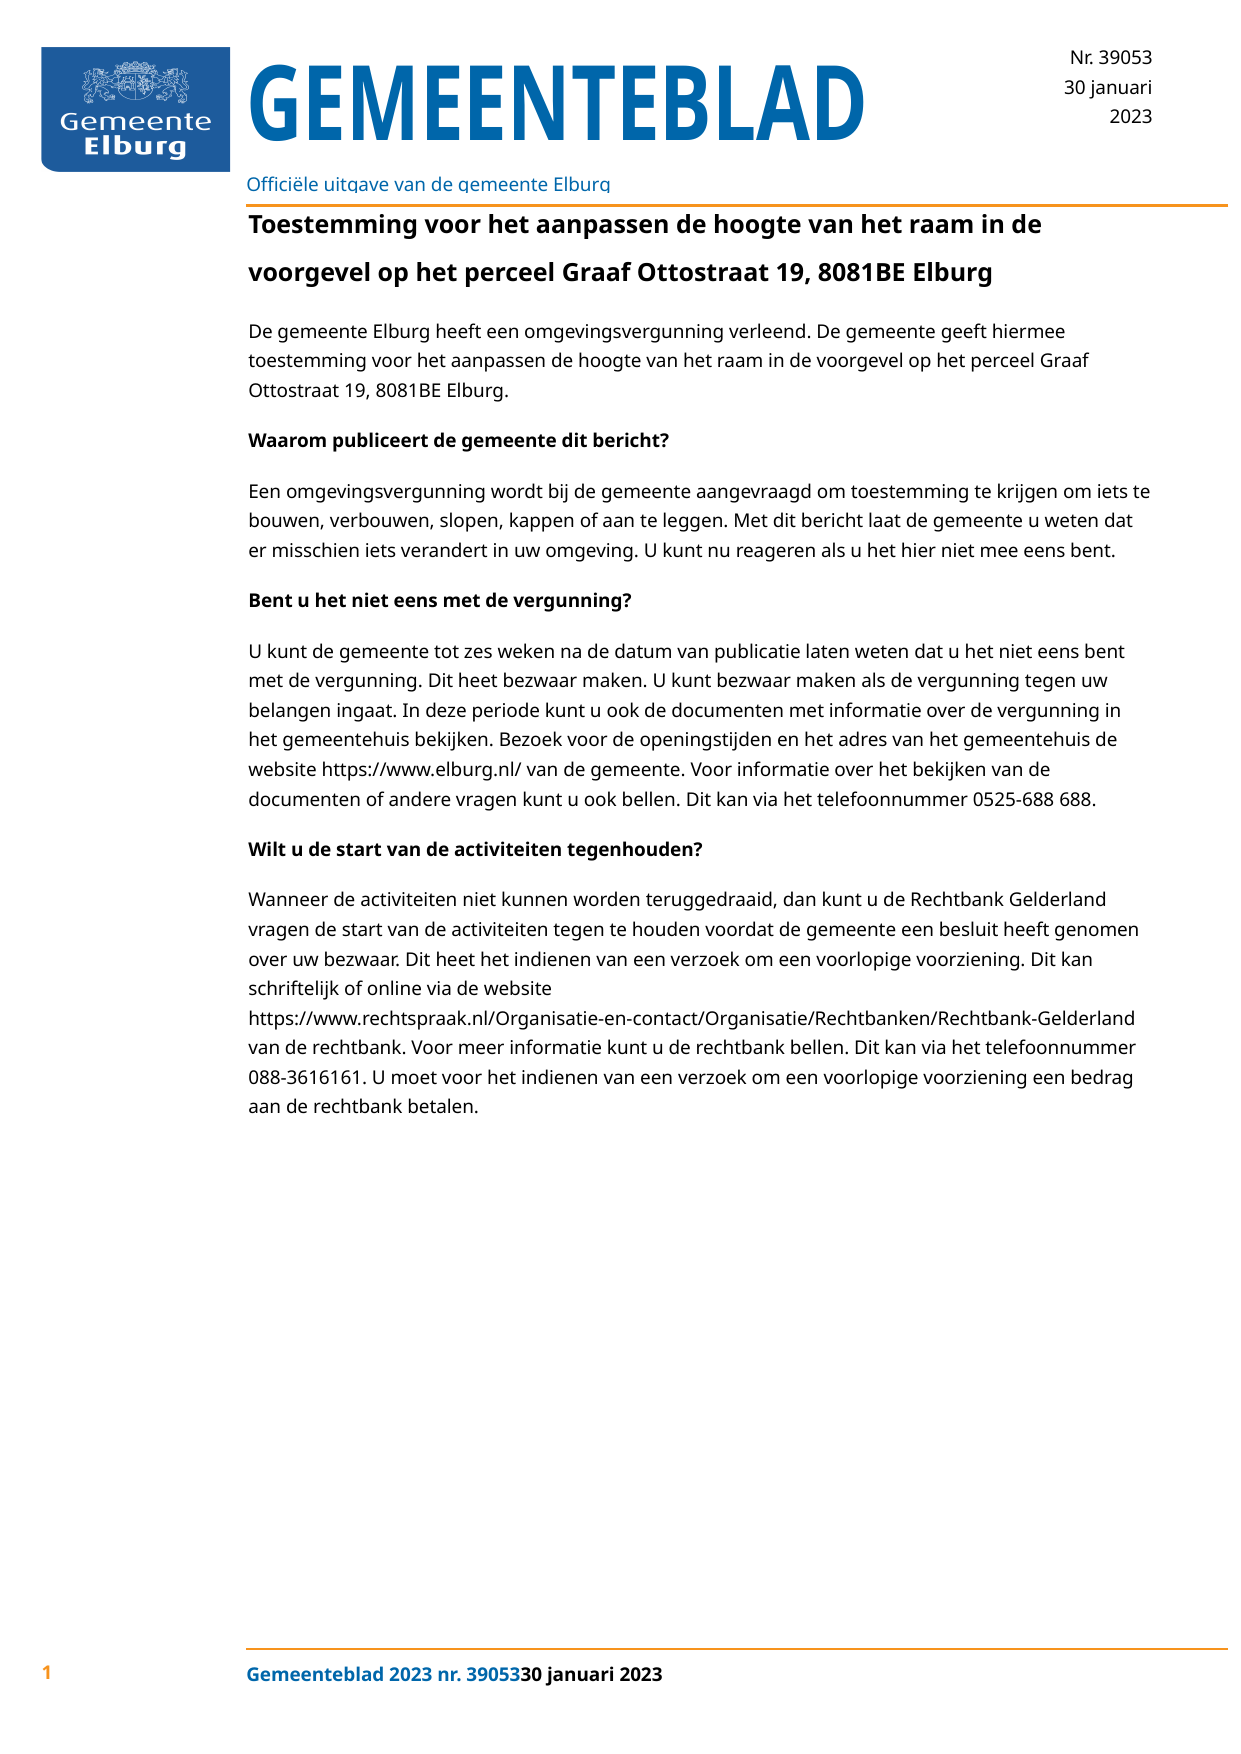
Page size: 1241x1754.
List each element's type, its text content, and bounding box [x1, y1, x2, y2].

text Toestemming voor het aanpassen de hoogte van het raam in de voorgevel op het perceel Graaf Ottostraat 19, 8081BE Elburg [248, 207, 1152, 288]
text De gemeente Elburg heeft een omgevingsvergunning verleend. De gemeente geeft hiermee toestemming voor het aanpassen de hoogte van het raam in de voorgevel op het perceel Graaf Ottostraat 19, 8081BE Elburg. [248, 318, 1152, 403]
text Wilt u de start van de activiteiten tegenhouden? [248, 836, 1152, 862]
text U kunt de gemeente tot zes weken na de datum van publicatie laten weten dat u het niet eens bent met de vergunning. Dit heet bezwaar maken. U kunt bezwaar maken als de vergunning tegen uw belangen ingaat. In deze periode kunt u ook de documenten met informatie over de vergunning in het gemeentehuis bekijken. Bezoek voor de openingstijden en het adres van het gemeentehuis de website https://www.elburg.nl/ van de gemeente. Voor informatie over het bekijken van de documenten of andere vragen kunt u ook bellen. Dit kan via het telefoonnummer 0525-688 688. [248, 638, 1152, 812]
text Een omgevingsvergunning wordt bij de gemeente aangevraagd om toestemming te krijgen om iets te bouwen, verbouwen, slopen, kappen of aan te leggen. Met dit bericht laat de gemeente u weten dat er misschien iets verandert in uw omgeving. U kunt nu reageren als u het hier niet mee eens bent. [248, 478, 1152, 563]
picture [41, 47, 231, 172]
text Wanneer de activiteiten niet kunnen worden teruggedraaid, dan kunt u de Rechtbank Gelderland vragen de start van de activiteiten tegen te houden voordat de gemeente een besluit heeft genomen over uw bezwaar. Dit heet het indienen van een verzoek om een voorlopige voorziening. Dit kan schriftelijk of online via de website https://www.rechtspraak.nl/Organisatie-en-contact/Organisatie/Rechtbanken/Rechtbank-Gelderland van de rechtbank. Voor meer informatie kunt u de rechtbank bellen. Dit kan via het telefoonnummer 088-3616161. U moet voor het indienen van een verzoek om een voorlopige voorziening een bedrag aan de rechtbank betalen. [248, 887, 1152, 1119]
text Bent u het niet eens met de vergunning? [248, 587, 1152, 613]
text Waarom publiceert de gemeente dit bericht? [248, 427, 1152, 453]
